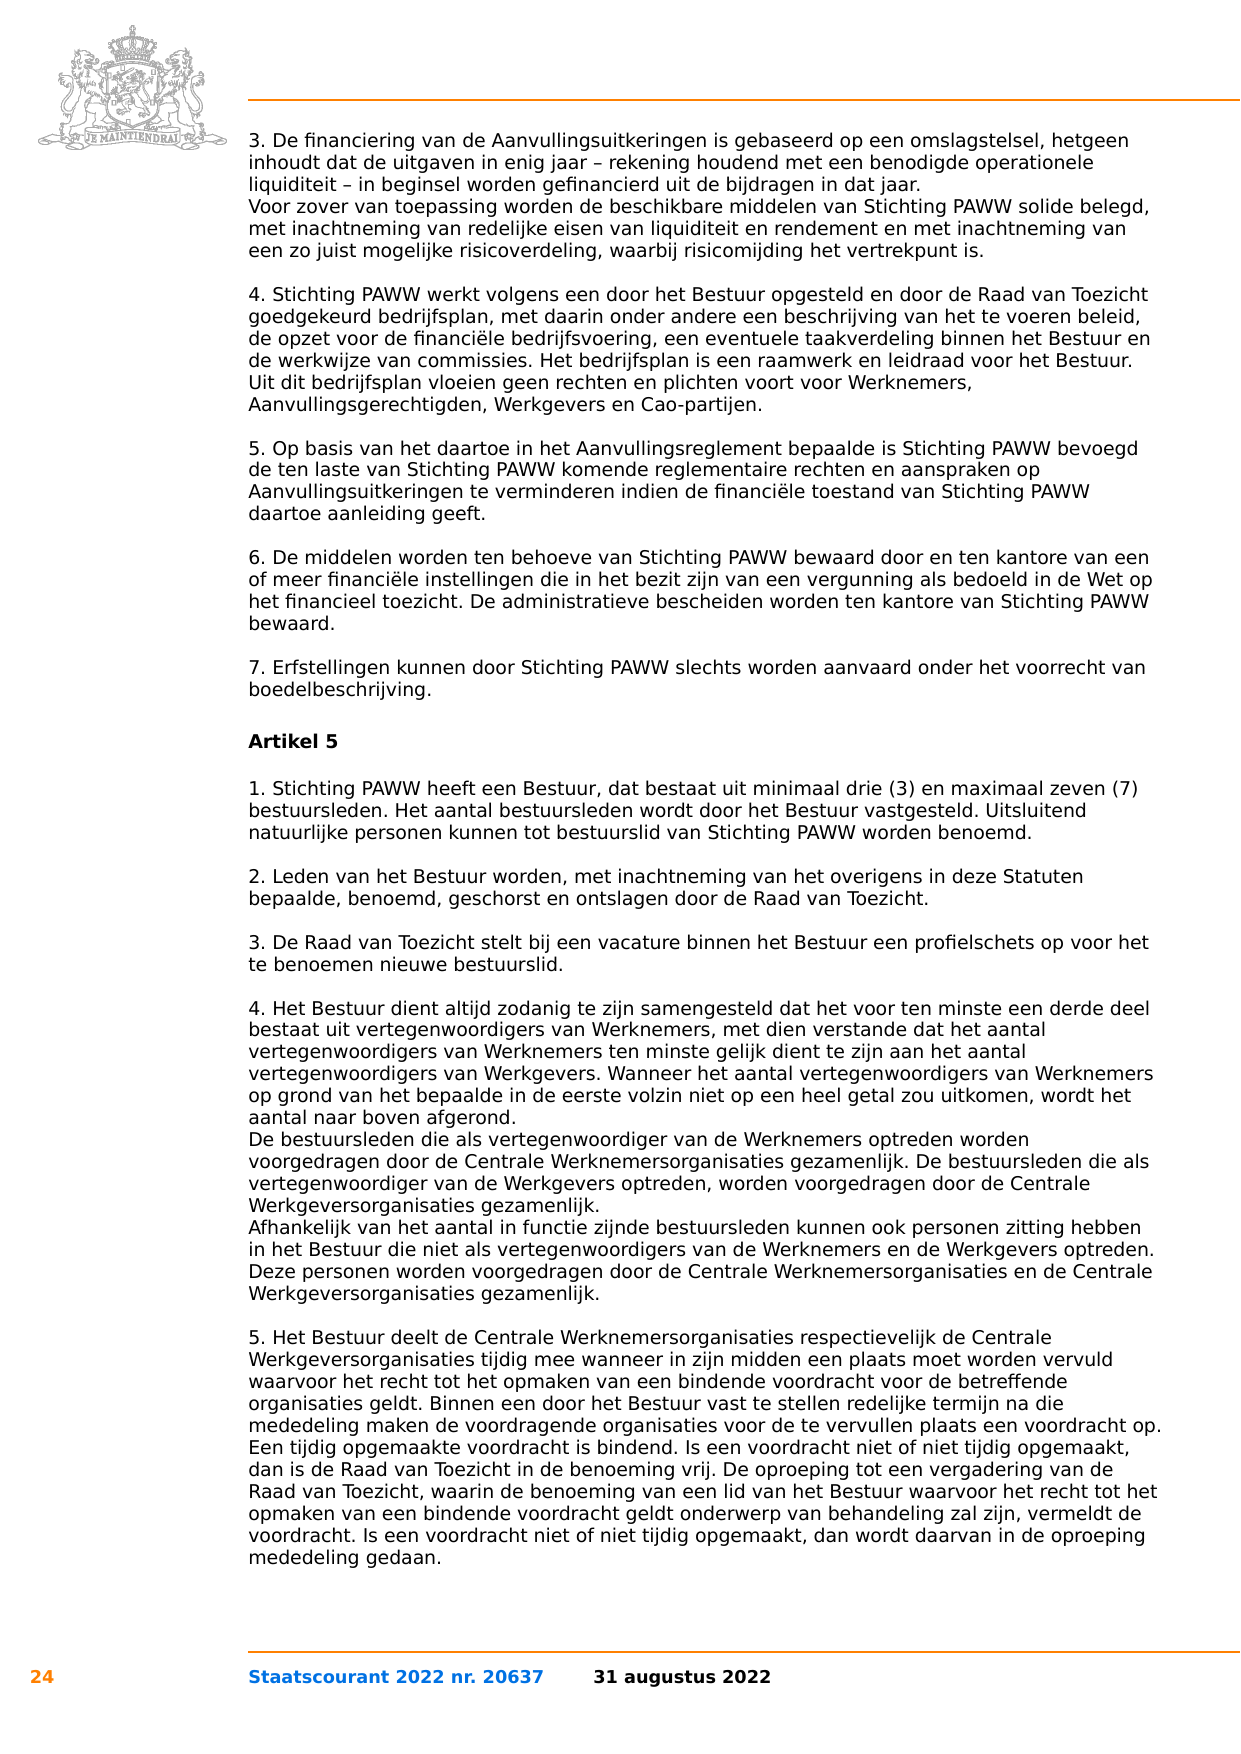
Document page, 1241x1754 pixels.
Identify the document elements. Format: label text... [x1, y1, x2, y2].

text De bestuursleden die als vertegenwoordiger van de Werknemers optreden worden voorgedragen door de Centrale Werknemersorganisaties gezamenlijk. De bestuursleden die als vertegenwoordiger van de Werkgevers optreden, worden voorgedragen door de Centrale Werkgeversorganisaties gezamenlijk. [248, 1129, 1163, 1217]
text Afhankelijk van het aantal in functie zijnde bestuursleden kunnen ook personen zitting hebben in het Bestuur die niet als vertegenwoordigers van de Werknemers en de Werkgevers optreden. Deze personen worden voorgedragen door de Centrale Werknemersorganisaties en de Centrale Werkgeversorganisaties gezamenlijk. [248, 1217, 1163, 1305]
text 2. Leden van het Bestuur worden, met inachtneming van het overigens in deze Statuten bepaalde, benoemd, geschorst en ontslagen door de Raad van Toezicht. [248, 866, 1163, 910]
picture [38, 25, 227, 150]
text 1. Stichting PAWW heeft een Bestuur, dat bestaat uit minimaal drie (3) en maximaal zeven (7) bestuursleden. Het aantal bestuursleden wordt door het Bestuur vastgesteld. Uitsluitend natuurlijke personen kunnen tot bestuurslid van Stichting PAWW worden benoemd. [248, 778, 1163, 844]
text 4. Stichting PAWW werkt volgens een door het Bestuur opgesteld en door de Raad van Toezicht goedgekeurd bedrijfsplan, met daarin onder andere een beschrijving van het te voeren beleid, de opzet voor de financiële bedrijfsvoering, een eventuele taakverdeling binnen het Bestuur en de werkwijze van commissies. Het bedrijfsplan is een raamwerk en leidraad voor het Bestuur. Uit dit bedrijfsplan vloeien geen rechten en plichten voort voor Werknemers, Aanvullingsgerechtigden, Werkgevers en Cao-partijen. [248, 284, 1163, 416]
text 5. Het Bestuur deelt de Centrale Werknemersorganisaties respectievelijk de Centrale Werkgeversorganisaties tijdig mee wanneer in zijn midden een plaats moet worden vervuld waarvoor het recht tot het opmaken van een bindende voordracht voor de betreffende organisaties geldt. Binnen een door het Bestuur vast te stellen redelijke termijn na die mededeling maken de voordragende organisaties voor de te vervullen plaats een voordracht op. Een tijdig opgemaakte voordracht is bindend. Is een voordracht niet of niet tijdig opgemaakt, dan is de Raad van Toezicht in de benoeming vrij. De oproeping tot een vergadering van de Raad van Toezicht, waarin de benoeming van een lid van het Bestuur waarvoor het recht tot het opmaken van een bindende voordracht geldt onderwerp van behandeling zal zijn, vermeldt de voordracht. Is een voordracht niet of niet tijdig opgemaakt, dan wordt daarvan in de oproeping mededeling gedaan. [248, 1327, 1163, 1569]
text 5. Op basis van het daartoe in het Aanvullingsreglement bepaalde is Stichting PAWW bevoegd de ten laste van Stichting PAWW komende reglementaire rechten en aanspraken op Aanvullingsuitkeringen te verminderen indien de financiële toestand van Stichting PAWW daartoe aanleiding geeft. [248, 437, 1163, 525]
subtitle Artikel 5 [248, 731, 1163, 753]
text 6. De middelen worden ten behoeve van Stichting PAWW bewaard door en ten kantore van een of meer financiële instellingen die in het bezit zijn van een vergunning als bedoeld in de Wet op het financieel toezicht. De administratieve bescheiden worden ten kantore van Stichting PAWW bewaard. [248, 547, 1163, 635]
text Voor zover van toepassing worden de beschikbare middelen van Stichting PAWW solide belegd, met inachtneming van redelijke eisen van liquiditeit en rendement en met inachtneming van een zo juist mogelijke risicoverdeling, waarbij risicomijding het vertrekpunt is. [248, 196, 1163, 262]
text 3. De Raad van Toezicht stelt bij een vacature binnen het Bestuur een profielschets op voor het te benoemen nieuwe bestuurslid. [248, 932, 1163, 976]
text 3. De financiering van de Aanvullingsuitkeringen is gebaseerd op een omslagstelsel, hetgeen inhoudt dat de uitgaven in enig jaar – rekening houdend met een benodigde operationele liquiditeit – in beginsel worden gefinancierd uit de bijdragen in dat jaar. [248, 130, 1163, 196]
text 7. Erfstellingen kunnen door Stichting PAWW slechts worden aanvaard onder het voorrecht van boedelbeschrijving. [248, 657, 1163, 701]
text 4. Het Bestuur dient altijd zodanig te zijn samengesteld dat het voor ten minste een derde deel bestaat uit vertegenwoordigers van Werknemers, met dien verstande dat het aantal vertegenwoordigers van Werknemers ten minste gelijk dient te zijn aan het aantal vertegenwoordigers van Werkgevers. Wanneer het aantal vertegenwoordigers van Werknemers op grond van het bepaalde in de eerste volzin niet op een heel getal zou uitkomen, wordt het aantal naar boven afgerond. [248, 997, 1163, 1129]
